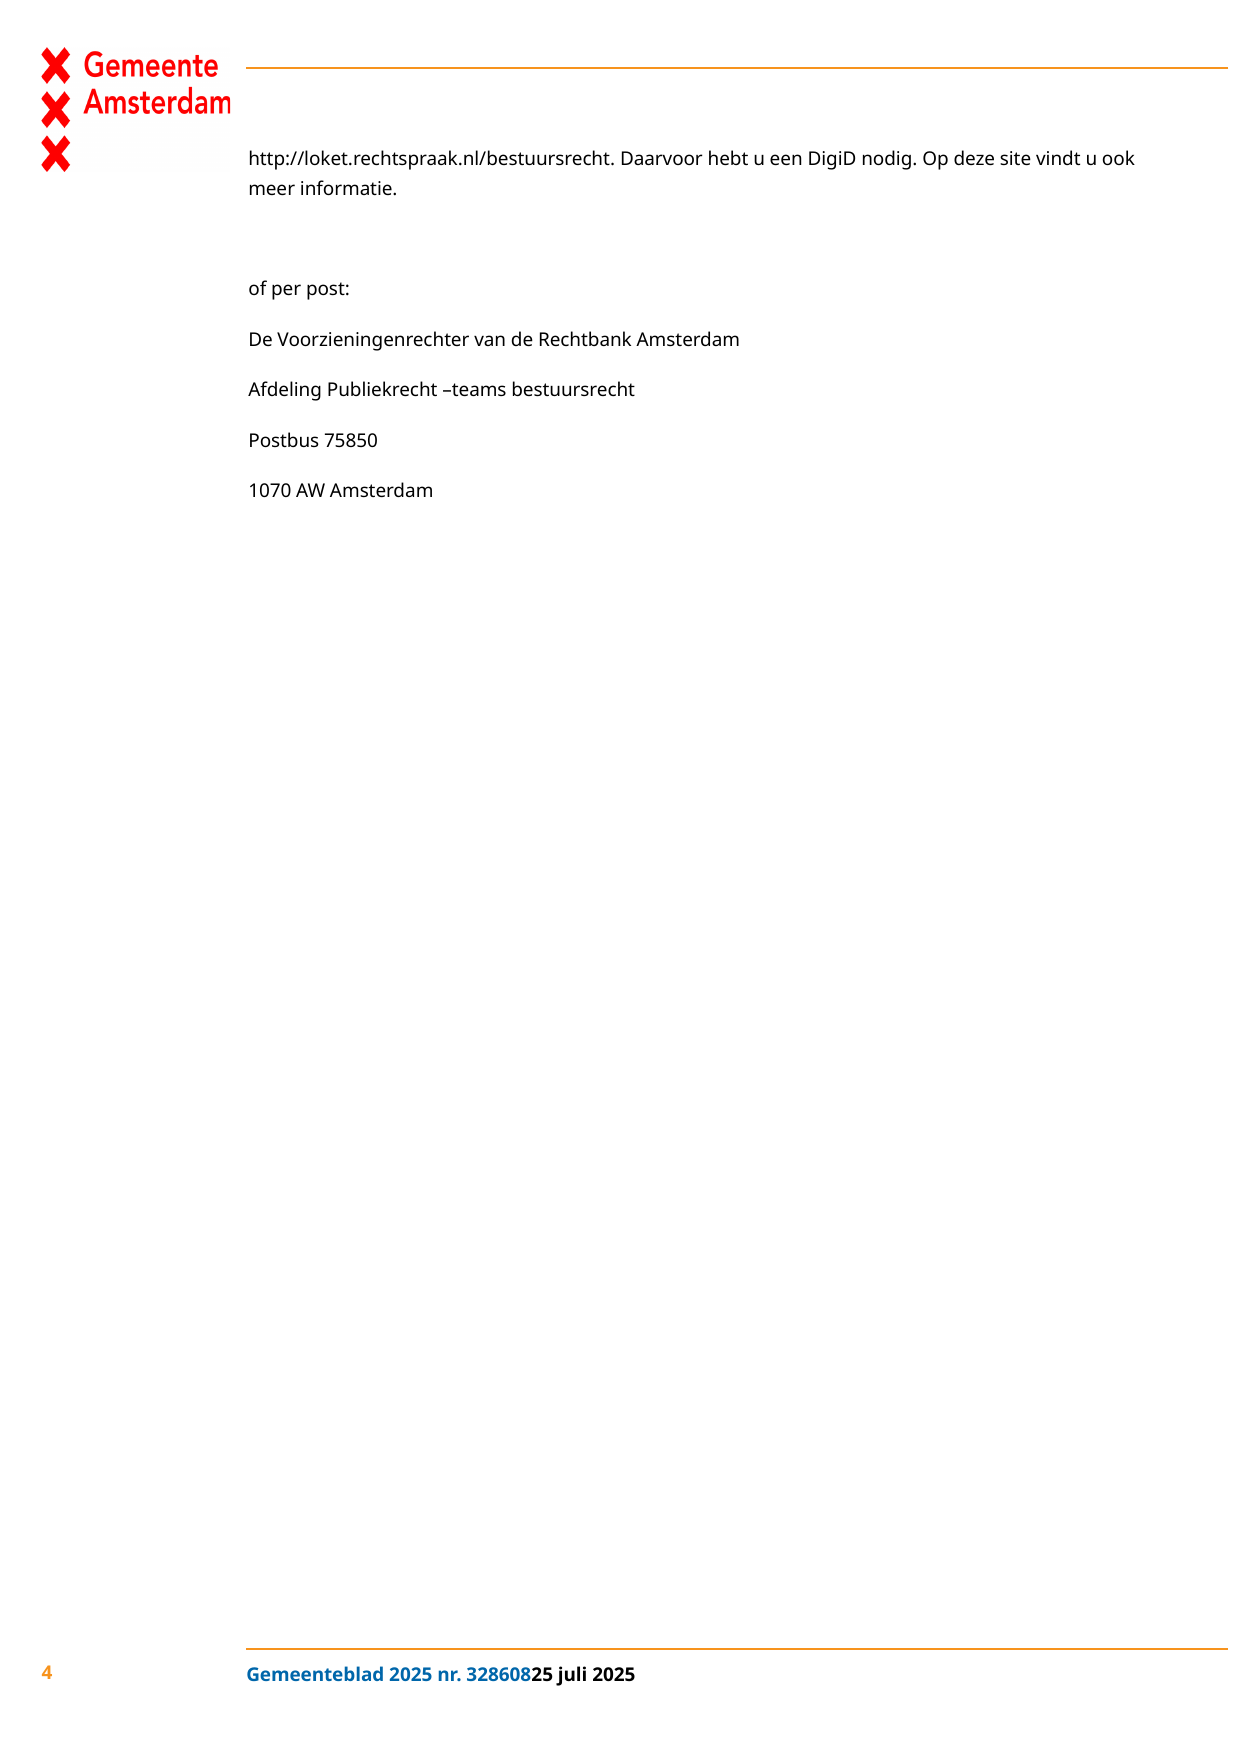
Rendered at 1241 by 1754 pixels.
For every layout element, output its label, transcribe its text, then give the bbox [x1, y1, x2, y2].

text Afdeling Publiekrecht –teams bestuursrecht [248, 376, 1152, 402]
text De Voorzieningenrechter van de Rechtbank Amsterdam [248, 326, 1152, 352]
text http://loket.rechtspraak.nl/bestuursrecht. Daarvoor hebt u een DigiD nodig. Op deze site vindt u ook meer informatie. [248, 145, 1152, 201]
text Postbus 75850 [248, 427, 1152, 453]
picture [41, 47, 231, 172]
text of per post: [248, 276, 1152, 301]
text 1070 AW Amsterdam [248, 477, 1152, 503]
